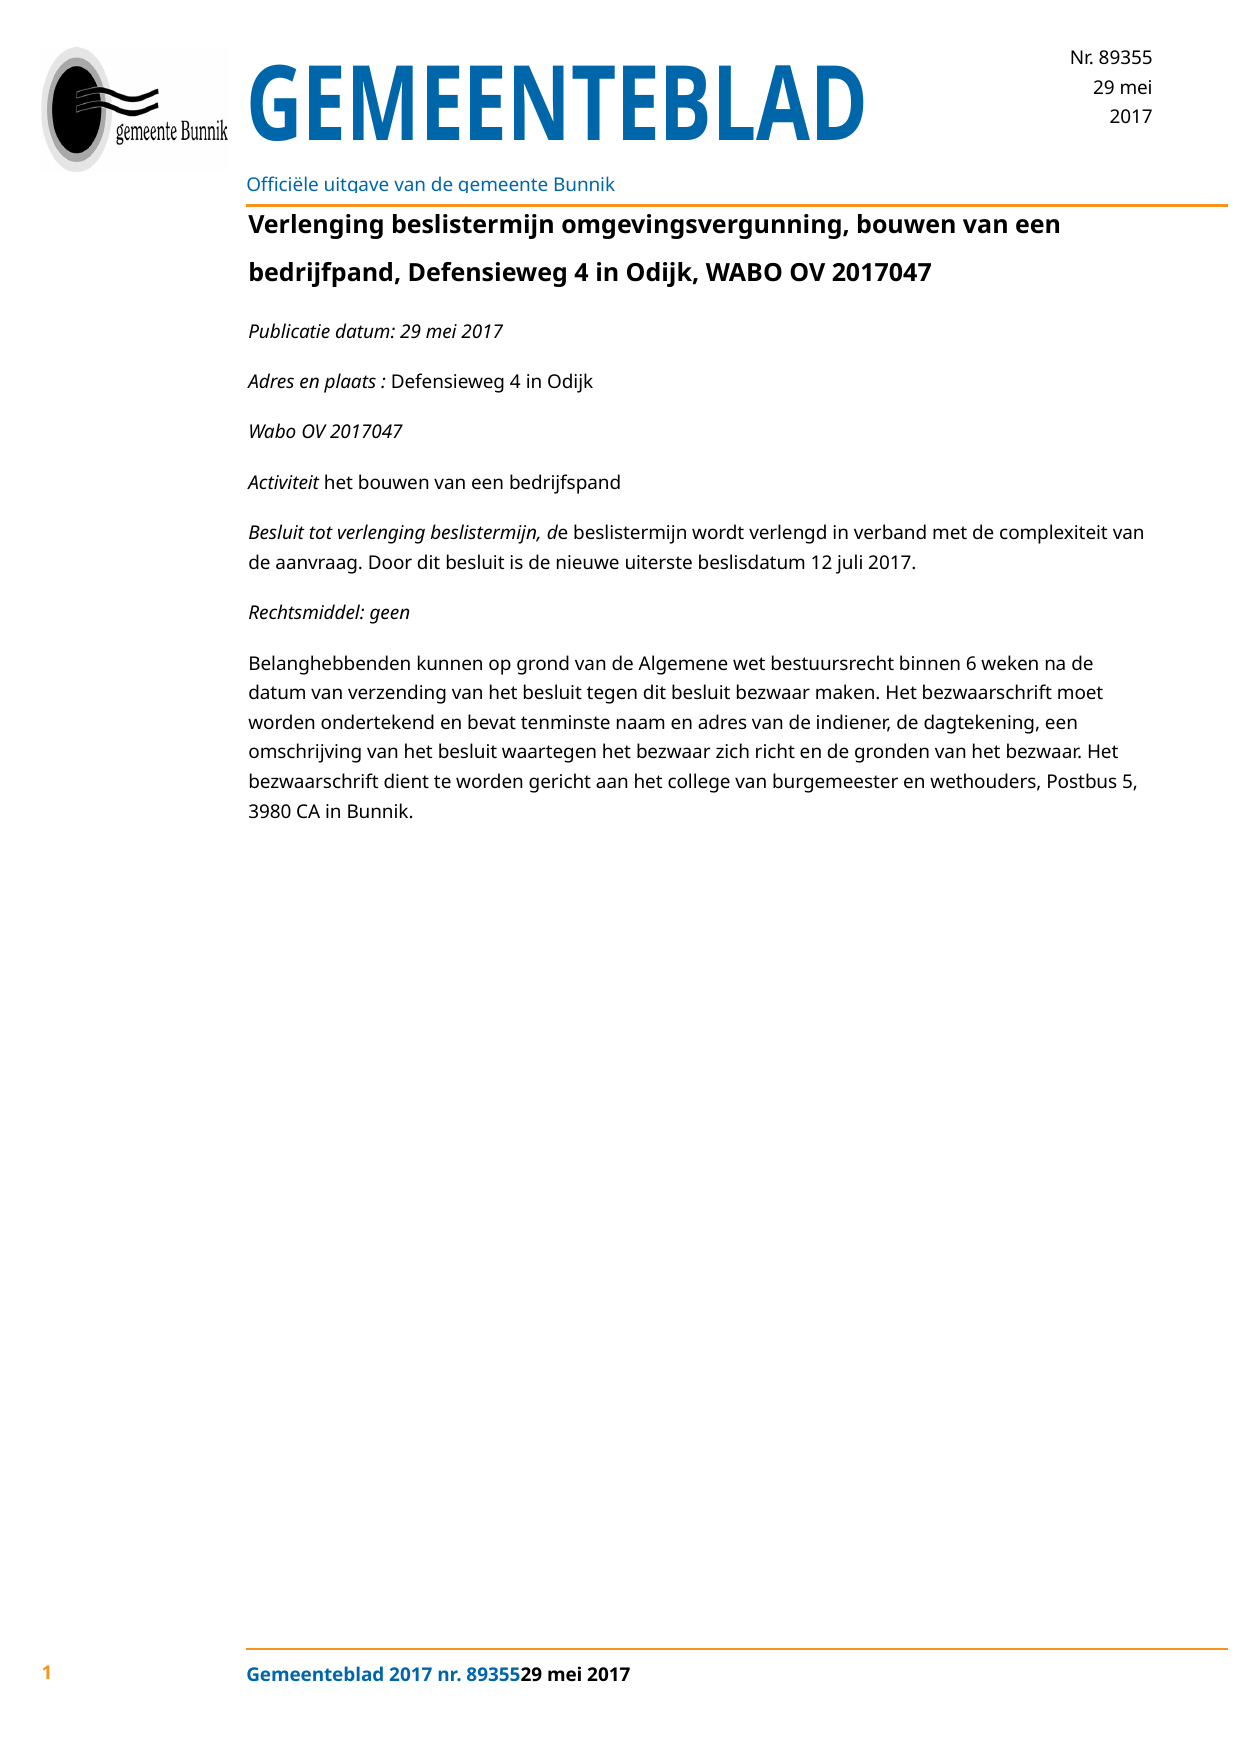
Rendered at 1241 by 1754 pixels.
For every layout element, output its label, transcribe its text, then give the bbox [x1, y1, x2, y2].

text Activiteit het bouwen van een bedrijfspand [248, 469, 1152, 495]
text Publicatie datum: 29 mei 2017 [248, 318, 1152, 344]
text Belanghebbenden kunnen op grond van de Algemene wet bestuursrecht binnen 6 weken na de datum van verzending van het besluit tegen dit besluit bezwaar maken. Het bezwaarschrift moet worden ondertekend en bevat tenminste naam en adres van de indiener, de dagtekening, een omschrijving van het besluit waartegen het bezwaar zich richt en de gronden van het bezwaar. Het bezwaarschrift dient te worden gericht aan het college van burgemeester en wethouders, Postbus 5, 3980 CA in Bunnik. [248, 650, 1152, 824]
text Rechtsmiddel: geen [248, 599, 1152, 625]
text Verlenging beslistermijn omgevingsvergunning, bouwen van een bedrijfpand, Defensieweg 4 in Odijk, WABO OV 2017047 [248, 207, 1152, 288]
text Wabo OV 2017047 [248, 419, 1152, 444]
text Adres en plaats : Defensieweg 4 in Odijk [248, 368, 1152, 394]
text Besluit tot verlenging beslistermijn, de beslistermijn wordt verlengd in verband met de complexiteit van de aanvraag. Door dit besluit is de nieuwe uiterste beslisdatum 12 juli 2017. [248, 519, 1152, 575]
picture [41, 47, 231, 172]
